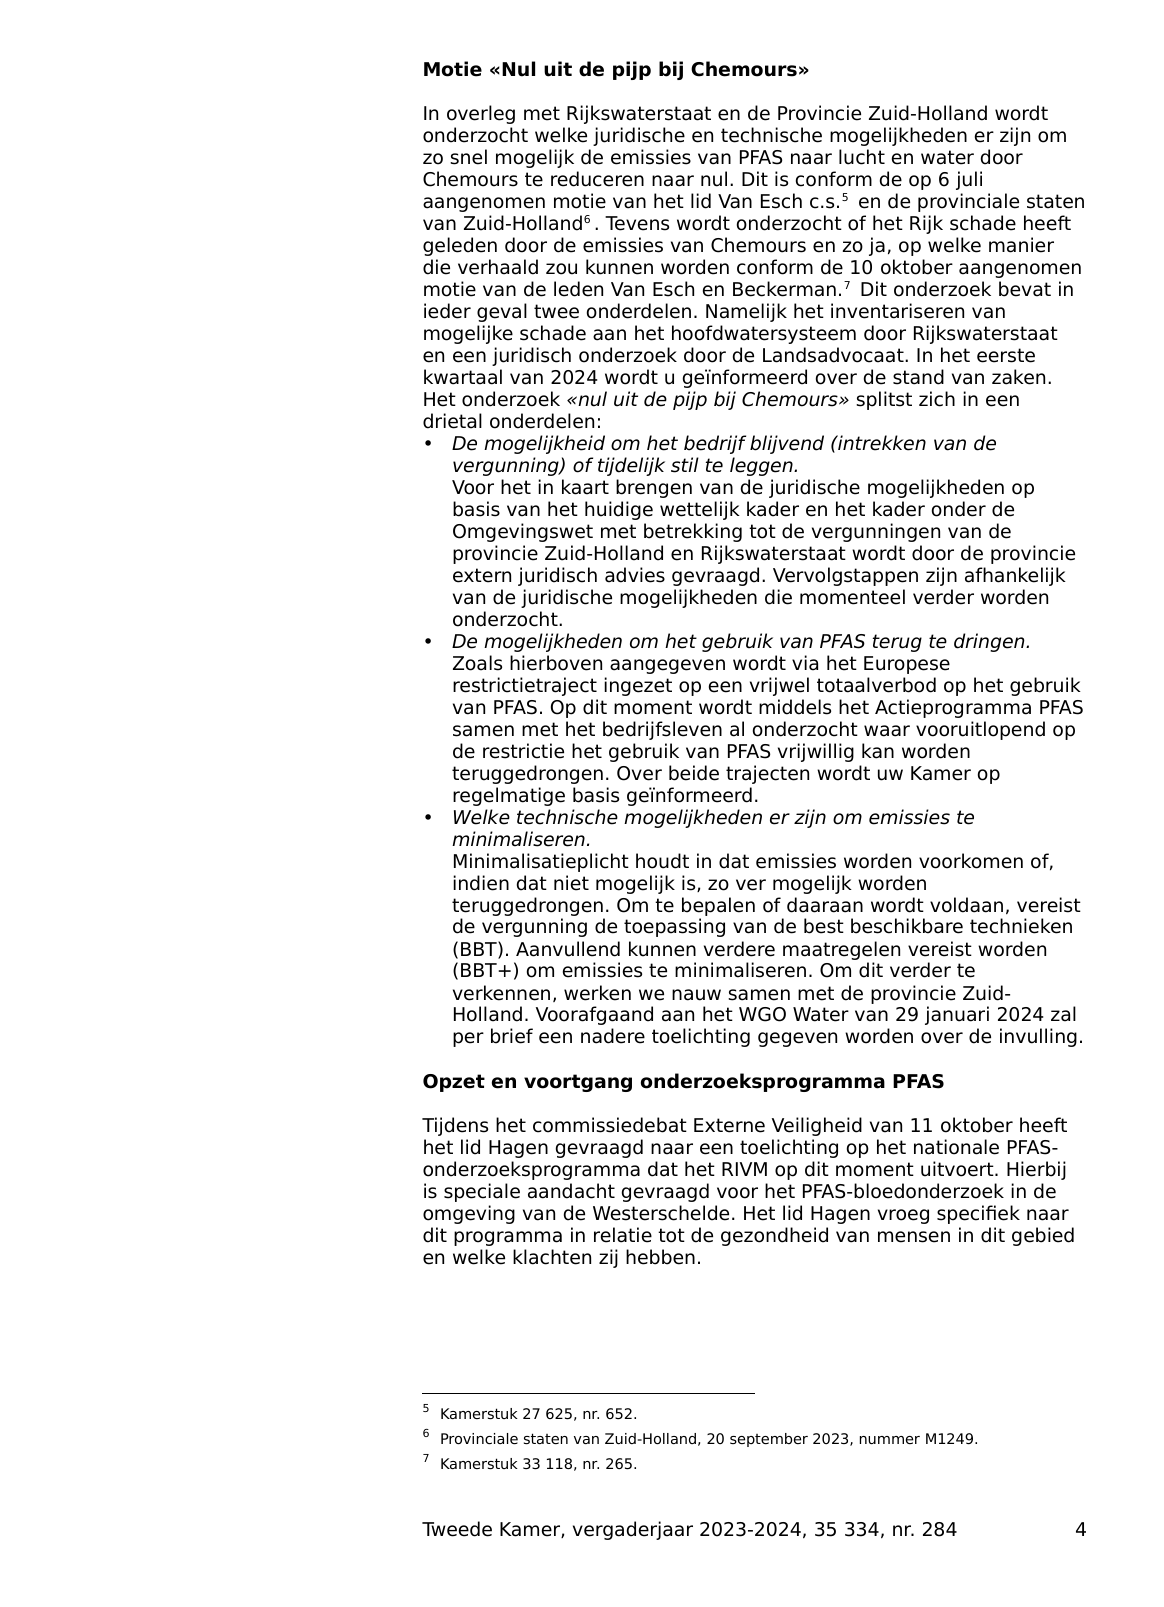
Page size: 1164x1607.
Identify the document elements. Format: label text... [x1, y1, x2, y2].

text Kamerstuk 33 118, nr. 265. [422, 1452, 1087, 1474]
subtitle Opzet en voortgang onderzoeksprogramma PFAS [422, 1071, 1087, 1092]
text In overleg met Rijkswaterstaat en de Provincie Zuid-Holland wordt onderzocht welke juridische en technische mogelijkheden er zijn om zo snel mogelijk de emissies van PFAS naar lucht en water door Chemours te reduceren naar nul. Dit is conform de op 6 juli aangenomen motie van het lid Van Esch c.s. en de provinciale staten van Zuid-Holland. Tevens wordt onderzocht of het Rijk schade heeft geleden door de emissies van Chemours en zo ja, op welke manier die verhaald zou kunnen worden conform de 10 oktober aangenomen motie van de leden Van Esch en Beckerman. Dit onderzoek bevat in ieder geval twee onderdelen. Namelijk het inventariseren van mogelijke schade aan het hoofdwatersysteem door Rijkswaterstaat en een juridisch onderzoek door de Landsadvocaat. In het eerste kwartaal van 2024 wordt u geïnformeerd over de stand van zaken. Het onderzoek «nul uit de pijp bij Chemours» splitst zich in een drietal onderdelen: [422, 103, 1087, 433]
text Tijdens het commissiedebat Externe Veiligheid van 11 oktober heeft het lid Hagen gevraagd naar een toelichting op het nationale PFAS-onderzoeksprogramma dat het RIVM op dit moment uitvoert. Hierbij is speciale aandacht gevraagd voor het PFAS-bloedonderzoek in de omgeving van de Westerschelde. Het lid Hagen vroeg specifiek naar dit programma in relatie tot de gezondheid van mensen in dit gebied en welke klachten zij hebben. [422, 1115, 1087, 1268]
text • De mogelijkheden om het gebruik van PFAS terug te dringen. [422, 631, 1087, 653]
text Provinciale staten van Zuid-Holland, 20 september 2023, nummer M1249. [422, 1427, 1087, 1449]
text Kamerstuk 27 625, nr. 652. [422, 1402, 1087, 1424]
text Zoals hierboven aangegeven wordt via het Europese restrictietraject ingezet op een vrijwel totaalverbod op het gebruik van PFAS. Op dit moment wordt middels het Actieprogramma PFAS samen met het bedrijfsleven al onderzocht waar vooruitlopend op de restrictie het gebruik van PFAS vrijwillig kan worden teruggedrongen. Over beide trajecten wordt uw Kamer op regelmatige basis geïnformeerd. [452, 653, 1087, 807]
text • De mogelijkheid om het bedrijf blijvend (intrekken van de vergunning) of tijdelijk stil te leggen. [422, 433, 1087, 477]
text Minimalisatieplicht houdt in dat emissies worden voorkomen of, indien dat niet mogelijk is, zo ver mogelijk worden teruggedrongen. Om te bepalen of daaraan wordt voldaan, vereist de vergunning de toepassing van de best beschikbare technieken (BBT). Aanvullend kunnen verdere maatregelen vereist worden (BBT+) om emissies te minimaliseren. Om dit verder te verkennen, werken we nauw samen met de provincie Zuid-Holland. Voorafgaand aan het WGO Water van 29 januari 2024 zal per brief een nadere toelichting gegeven worden over de invulling. [452, 851, 1087, 1048]
text • Welke technische mogelijkheden er zijn om emissies te minimaliseren. [422, 807, 1087, 851]
text Voor het in kaart brengen van de juridische mogelijkheden op basis van het huidige wettelijk kader en het kader onder de Omgevingswet met betrekking tot de vergunningen van de provincie Zuid-Holland en Rijkswaterstaat wordt door de provincie extern juridisch advies gevraagd. Vervolgstappen zijn afhankelijk van de juridische mogelijkheden die momenteel verder worden onderzocht. [452, 477, 1087, 631]
subtitle Motie «Nul uit de pijp bij Chemours» [422, 59, 1087, 81]
